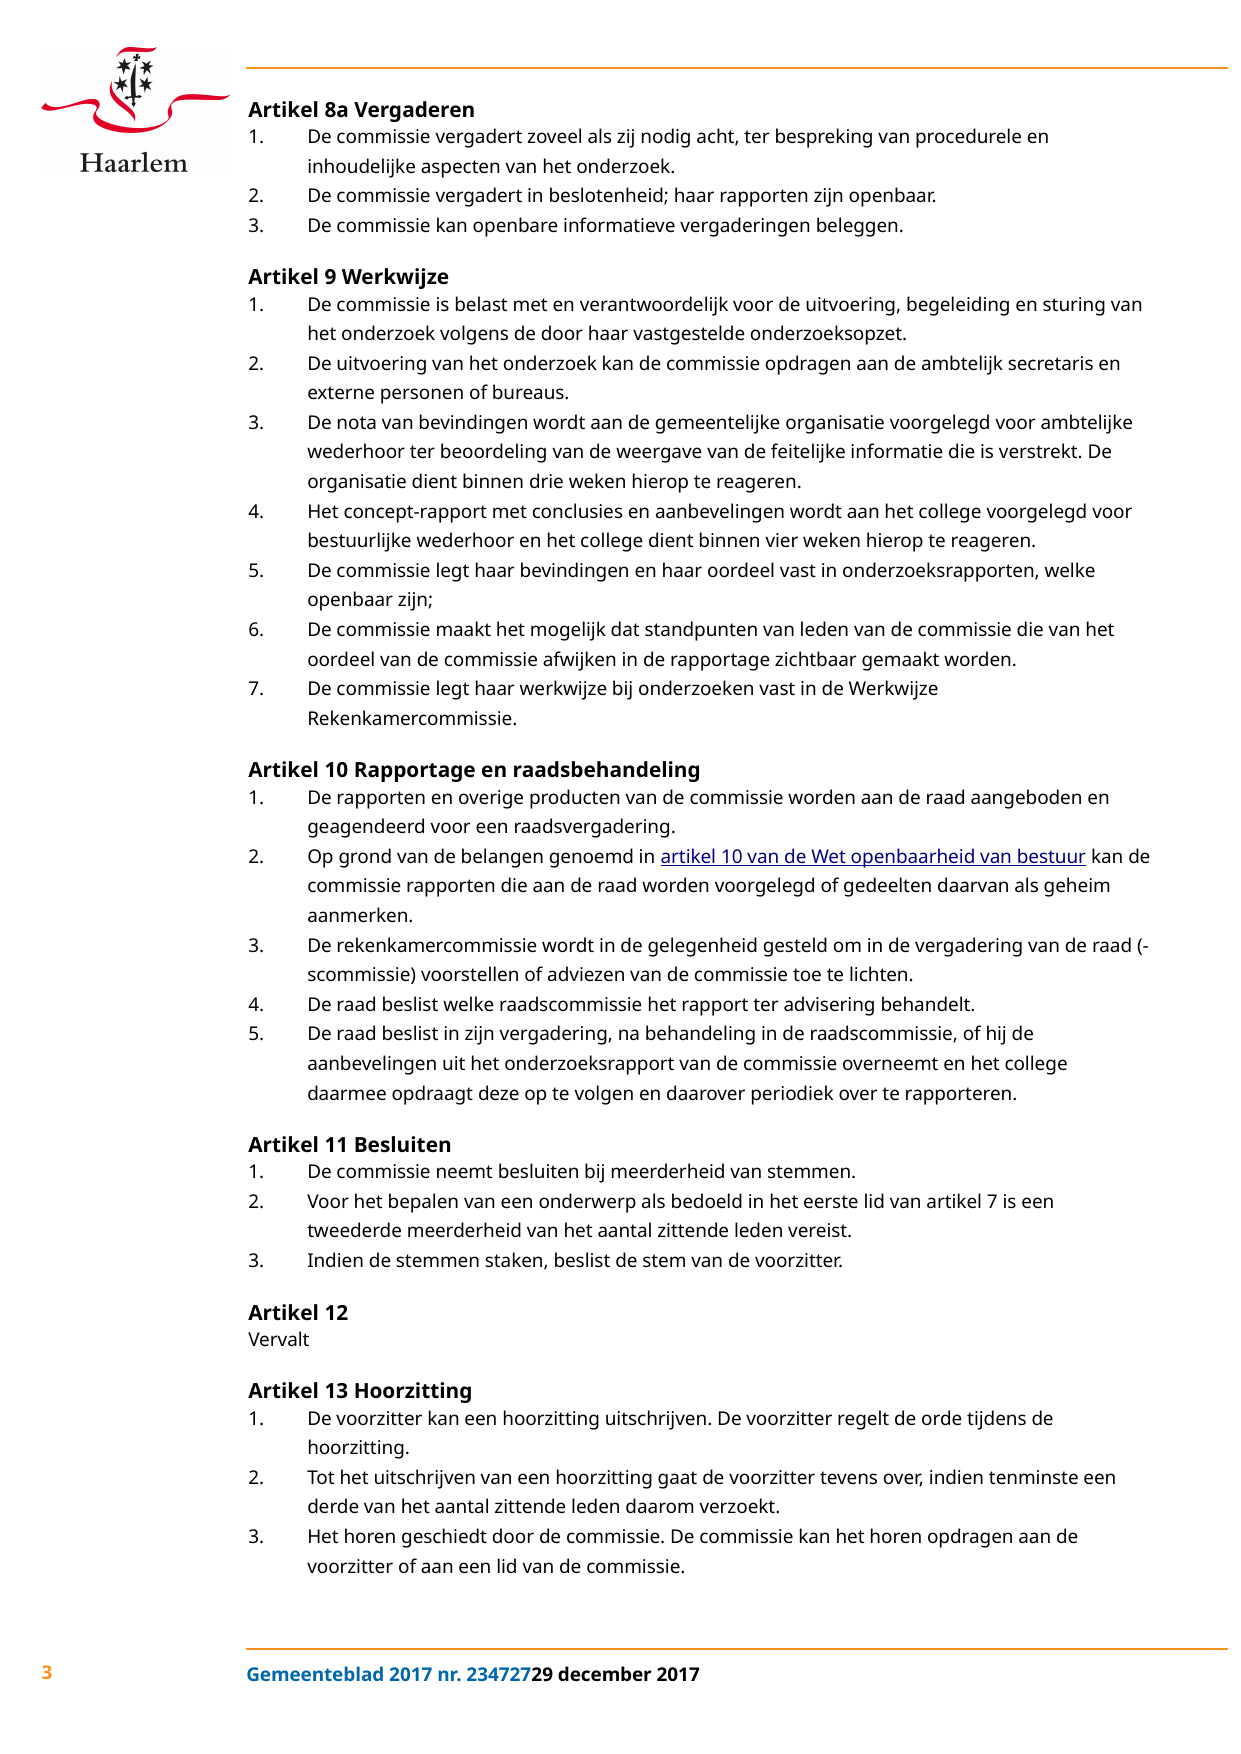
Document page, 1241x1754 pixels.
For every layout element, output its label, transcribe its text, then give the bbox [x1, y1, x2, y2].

list Indien de stemmen staken, beslist de stem van de voorzitter. [248, 1247, 1152, 1273]
list Het concept-rapport met conclusies en aanbevelingen wordt aan het college voorgelegd voor bestuurlijke wederhoor en het college dient binnen vier weken hierop te reageren. [248, 498, 1152, 553]
text Artikel 8a Vergaderen [248, 95, 1152, 123]
list De commissie vergadert in beslotenheid; haar rapporten zijn openbaar. [248, 182, 1152, 208]
list Voor het bepalen van een onderwerp als bedoeld in het eerste lid van artikel 7 is een tweederde meerderheid van het aantal zittende leden vereist. [248, 1188, 1152, 1243]
text Artikel 12 [248, 1298, 1152, 1326]
list De commissie legt haar bevindingen en haar oordeel vast in onderzoeksrapporten, welke openbaar zijn; [248, 557, 1152, 612]
list De rekenkamercommissie wordt in de gelegenheid gesteld om in de vergadering van de raad (-scommissie) voorstellen of adviezen van de commissie toe te lichten. [248, 932, 1152, 987]
list De commissie vergadert zoveel als zij nodig acht, ter bespreking van procedurele en inhoudelijke aspecten van het onderzoek. [248, 123, 1152, 178]
list Op grond van de belangen genoemd in artikel 10 van de Wet openbaarheid van bestuur kan de commissie rapporten die aan de raad worden voorgelegd of gedeelten daarvan als geheim aanmerken. [248, 843, 1152, 928]
picture [41, 47, 231, 172]
list De uitvoering van het onderzoek kan de commissie opdragen aan de ambtelijk secretaris en externe personen of bureaus. [248, 350, 1152, 405]
list De raad beslist in zijn vergadering, na behandeling in de raadscommissie, of hij de aanbevelingen uit het onderzoeksrapport van de commissie overneemt en het college daarmee opdraagt deze op te volgen en daarover periodiek over te rapporteren. [248, 1021, 1152, 1105]
list De commissie kan openbare informatieve vergaderingen beleggen. [248, 212, 1152, 238]
list De commissie legt haar werkwijze bij onderzoeken vast in de Werkwijze Rekenkamercommissie. [248, 675, 1152, 731]
list Tot het uitschrijven van een hoorzitting gaat de voorzitter tevens over, indien tenminste een derde van het aantal zittende leden daarom verzoekt. [248, 1464, 1152, 1519]
text Artikel 10 Rapportage en raadsbehandeling [248, 755, 1152, 784]
list De nota van bevindingen wordt aan de gemeentelijke organisatie voorgelegd voor ambtelijke wederhoor ter beoordeling van de weergave van de feitelijke informatie die is verstrekt. De organisatie dient binnen drie weken hierop te reageren. [248, 409, 1152, 494]
text Artikel 9 Werkwijze [248, 262, 1152, 291]
list De commissie neemt besluiten bij meerderheid van stemmen. [248, 1158, 1152, 1184]
text Vervalt [248, 1326, 1152, 1352]
list De commissie maakt het mogelijk dat standpunten van leden van de commissie die van het oordeel van de commissie afwijken in de rapportage zichtbaar gemaakt worden. [248, 616, 1152, 672]
text Artikel 13 Hoorzitting [248, 1377, 1152, 1405]
list De raad beslist welke raadscommissie het rapport ter advisering behandelt. [248, 991, 1152, 1017]
text Artikel 11 Besluiten [248, 1130, 1152, 1158]
list Het horen geschiedt door de commissie. De commissie kan het horen opdragen aan de voorzitter of aan een lid van de commissie. [248, 1523, 1152, 1579]
list De rapporten en overige producten van de commissie worden aan de raad aangeboden en geagendeerd voor een raadsvergadering. [248, 784, 1152, 839]
list De voorzitter kan een hoorzitting uitschrijven. De voorzitter regelt de orde tijdens de hoorzitting. [248, 1405, 1152, 1460]
list De commissie is belast met en verantwoordelijk voor de uitvoering, begeleiding en sturing van het onderzoek volgens de door haar vastgestelde onderzoeksopzet. [248, 291, 1152, 346]
